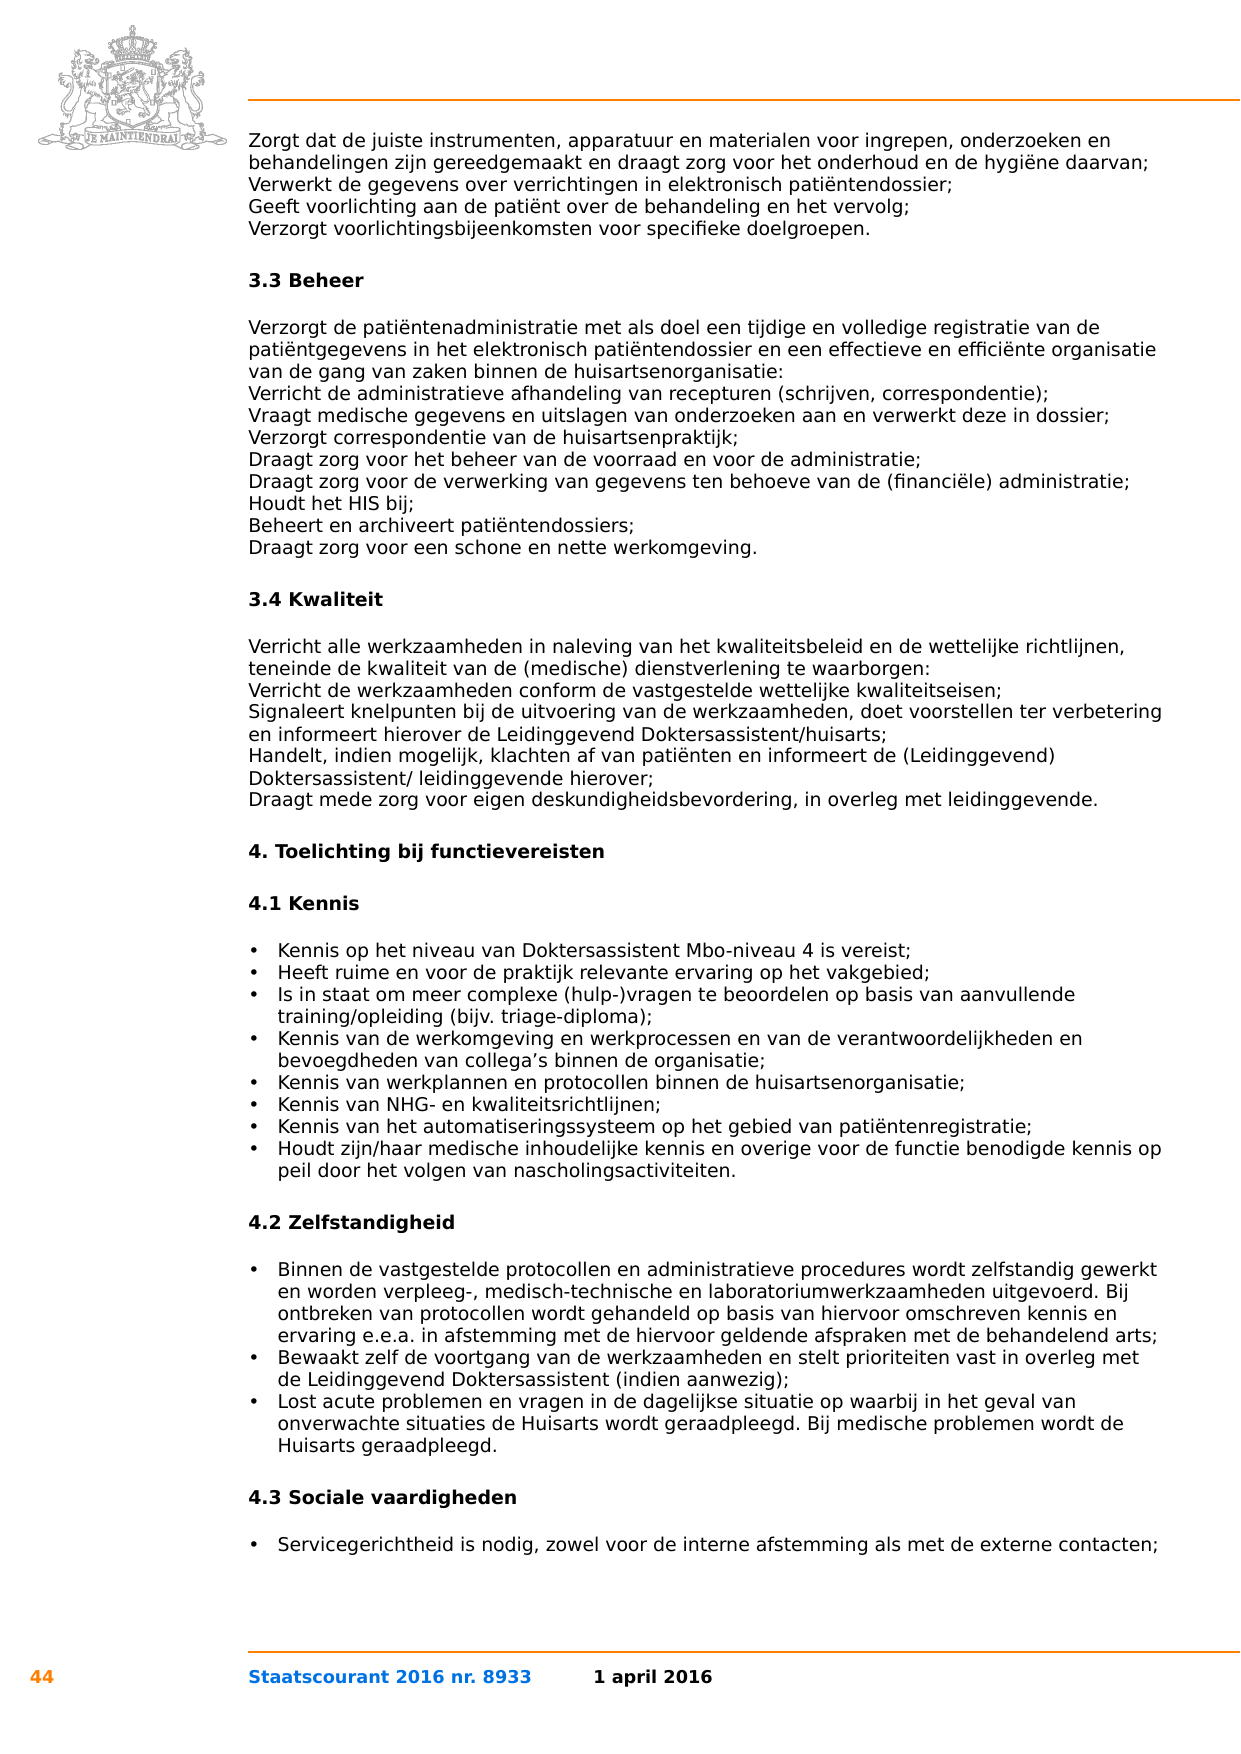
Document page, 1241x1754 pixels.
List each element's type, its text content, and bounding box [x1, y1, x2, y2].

text • Heeft ruime en voor de praktijk relevante ervaring op het vakgebied; [248, 962, 1163, 984]
text Vraagt medische gegevens en uitslagen van onderzoeken aan en verwerkt deze in dossier; [248, 405, 1163, 427]
text Signaleert knelpunten bij de uitvoering van de werkzaamheden, doet voorstellen ter verbetering en informeert hierover de Leidinggevend Doktersassistent/huisarts; [248, 701, 1163, 745]
text • Houdt zijn/haar medische inhoudelijke kennis en overige voor de functie benodigde kennis op peil door het volgen van nascholingsactiviteiten. [248, 1138, 1163, 1182]
text Verzorgt correspondentie van de huisartsenpraktijk; [248, 427, 1163, 449]
text Verricht alle werkzaamheden in naleving van het kwaliteitsbeleid en de wettelijke richtlijnen, teneinde de kwaliteit van de (medische) dienstverlening te waarborgen: [248, 636, 1163, 679]
text Verzorgt de patiëntenadministratie met als doel een tijdige en volledige registratie van de patiëntgegevens in het elektronisch patiëntendossier en een effectieve en efficiënte organisatie van de gang van zaken binnen de huisartsenorganisatie: [248, 317, 1163, 383]
text Zorgt dat de juiste instrumenten, apparatuur en materialen voor ingrepen, onderzoeken en behandelingen zijn gereedgemaakt en draagt zorg voor het onderhoud en de hygiëne daarvan; [248, 130, 1163, 174]
text • Binnen de vastgestelde protocollen en administratieve procedures wordt zelfstandig gewerkt en worden verpleeg-, medisch-technische en laboratoriumwerkzaamheden uitgevoerd. Bij ontbreken van protocollen wordt gehandeld op basis van hiervoor omschreven kennis en ervaring e.e.a. in afstemming met de hiervoor geldende afspraken met de behandelend arts; [248, 1259, 1163, 1347]
text • Kennis van NHG- en kwaliteitsrichtlijnen; [248, 1094, 1163, 1116]
text Houdt het HIS bij; [248, 493, 1163, 514]
text • Lost acute problemen en vragen in de dagelijkse situatie op waarbij in het geval van onverwachte situaties de Huisarts wordt geraadpleegd. Bij medische problemen wordt de Huisarts geraadpleegd. [248, 1391, 1163, 1457]
text • Kennis van werkplannen en protocollen binnen de huisartsenorganisatie; [248, 1072, 1163, 1094]
text Draagt mede zorg voor eigen deskundigheidsbevordering, in overleg met leidinggevende. [248, 789, 1163, 811]
text Draagt zorg voor de verwerking van gegevens ten behoeve van de (financiële) administratie; [248, 471, 1163, 493]
text Verzorgt voorlichtingsbijeenkomsten voor specifieke doelgroepen. [248, 218, 1163, 240]
subtitle 3.4 Kwaliteit [248, 588, 1163, 611]
text Verricht de werkzaamheden conform de vastgestelde wettelijke kwaliteitseisen; [248, 679, 1163, 701]
text Beheert en archiveert patiëntendossiers; [248, 514, 1163, 537]
text • Is in staat om meer complexe (hulp-)vragen te beoordelen op basis van aanvullende training/opleiding (bijv. triage-diploma); [248, 984, 1163, 1028]
picture [38, 25, 227, 150]
subtitle 3.3 Beheer [248, 270, 1163, 292]
text Draagt zorg voor het beheer van de voorraad en voor de administratie; [248, 449, 1163, 471]
text Handelt, indien mogelijk, klachten af van patiënten en informeert de (Leidinggevend) Doktersassistent/ leidinggevende hierover; [248, 745, 1163, 789]
text Geeft voorlichting aan de patiënt over de behandeling en het vervolg; [248, 196, 1163, 218]
text • Kennis op het niveau van Doktersassistent Mbo-niveau 4 is vereist; [248, 940, 1163, 962]
text Verwerkt de gegevens over verrichtingen in elektronisch patiëntendossier; [248, 174, 1163, 196]
text • Bewaakt zelf de voortgang van de werkzaamheden en stelt prioriteiten vast in overleg met de Leidinggevend Doktersassistent (indien aanwezig); [248, 1347, 1163, 1391]
text • Kennis van de werkomgeving en werkprocessen en van de verantwoordelijkheden en bevoegdheden van collega’s binnen de organisatie; [248, 1028, 1163, 1072]
subtitle 4.1 Kennis [248, 893, 1163, 915]
text Verricht de administratieve afhandeling van recepturen (schrijven, correspondentie); [248, 383, 1163, 405]
subtitle 4.3 Sociale vaardigheden [248, 1487, 1163, 1509]
text • Servicegerichtheid is nodig, zowel voor de interne afstemming als met de externe contacten; [248, 1534, 1163, 1556]
text • Kennis van het automatiseringssysteem op het gebied van patiëntenregistratie; [248, 1116, 1163, 1138]
subtitle 4.2 Zelfstandigheid [248, 1212, 1163, 1234]
subtitle 4. Toelichting bij functievereisten [248, 841, 1163, 863]
text Draagt zorg voor een schone en nette werkomgeving. [248, 537, 1163, 558]
